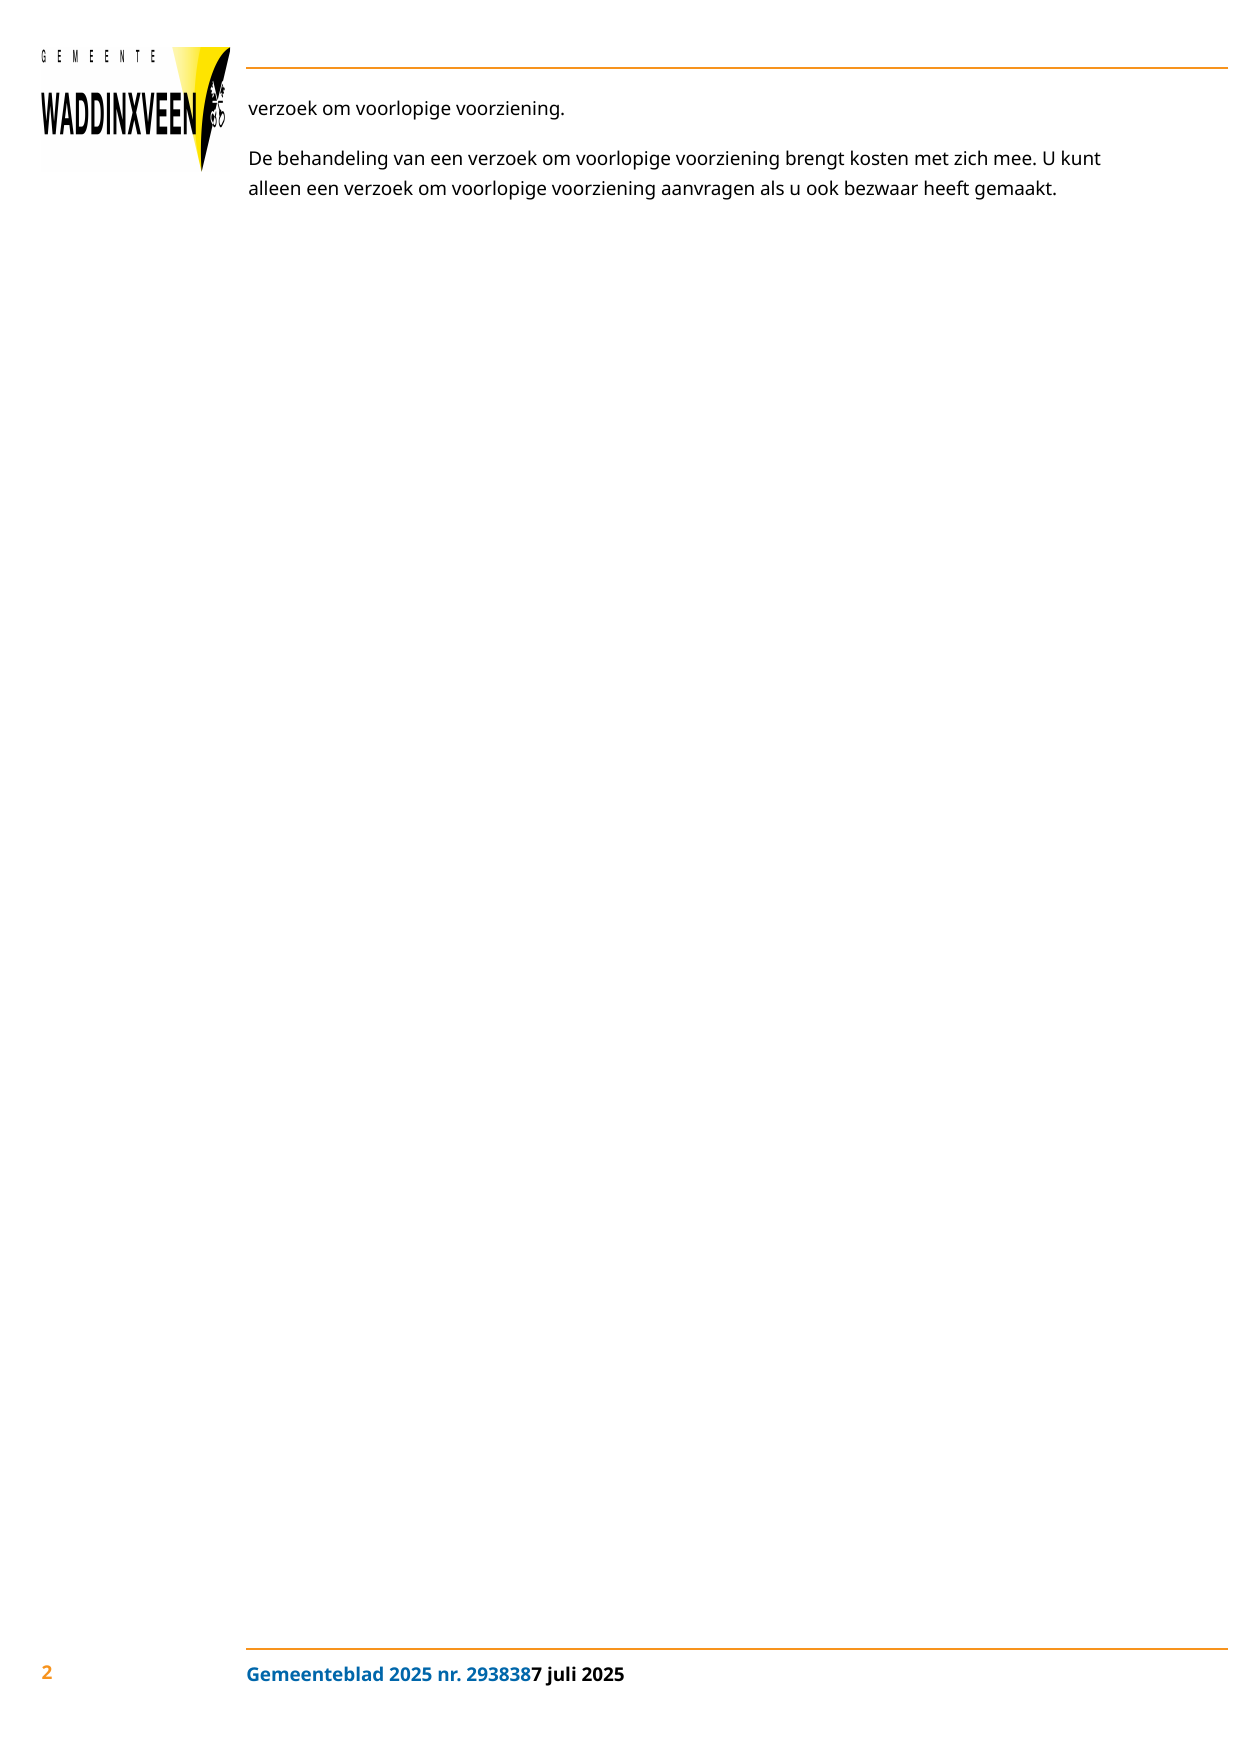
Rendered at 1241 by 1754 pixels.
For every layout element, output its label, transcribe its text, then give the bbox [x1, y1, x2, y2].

text De behandeling van een verzoek om voorlopige voorziening brengt kosten met zich mee. U kunt alleen een verzoek om voorlopige voorziening aanvragen als u ook bezwaar heeft gemaakt. [248, 145, 1152, 201]
text verzoek om voorlopige voorziening. [248, 95, 1152, 121]
picture [41, 47, 231, 172]
